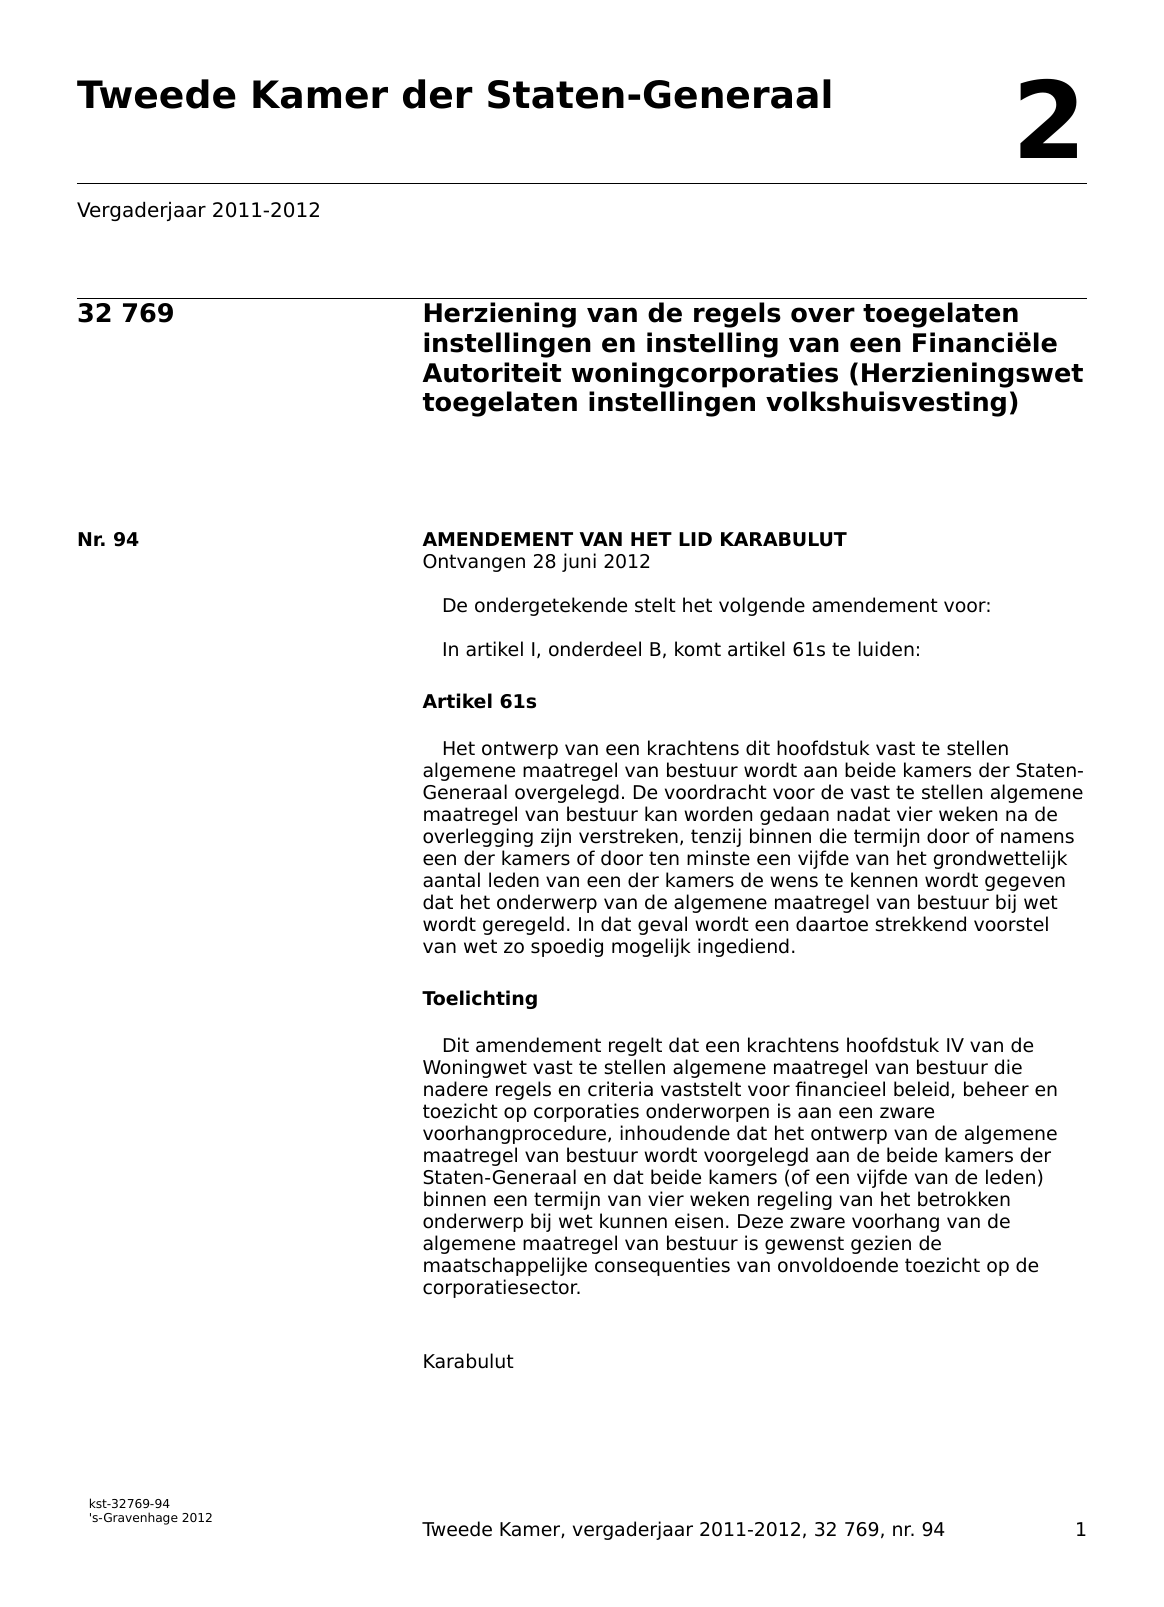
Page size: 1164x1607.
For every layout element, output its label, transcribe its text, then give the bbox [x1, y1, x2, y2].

text 's-Gravenhage 2012 [88, 1511, 323, 1525]
table_header Tweede Kamer der Staten-Generaal [77, 59, 886, 183]
table_cell Vergaderjaar 2011-2012 [77, 184, 1087, 298]
subtitle 32 769 Herziening van de regels over toegelaten instellingen en instelling van een Financiële Autoriteit woningcorporaties (Herzieningswet toegelaten instellingen volkshuisvesting) [77, 299, 1087, 418]
text Ontvangen 28 juni 2012 [422, 551, 1087, 573]
text De ondergetekende stelt het volgende amendement voor: [422, 595, 1087, 617]
text kst-32769-94 [88, 1497, 323, 1511]
subtitle Artikel 61s [422, 691, 1087, 713]
table_header 2 [886, 59, 1087, 183]
text In artikel I, onderdeel B, komt artikel 61s te luiden: [422, 639, 1087, 661]
subtitle Toelichting [422, 988, 1087, 1010]
text Het ontwerp van een krachtens dit hoofdstuk vast te stellen algemene maatregel van bestuur wordt aan beide kamers der Staten-Generaal overgelegd. De voordracht voor de vast te stellen algemene maatregel van bestuur kan worden gedaan nadat vier weken na de overlegging zijn verstreken, tenzij binnen die termijn door of namens een der kamers of door ten minste een vijfde van het grondwettelijk aantal leden van een der kamers de wens te kennen wordt gegeven dat het onderwerp van de algemene maatregel van bestuur bij wet wordt geregeld. In dat geval wordt een daartoe strekkend voorstel van wet zo spoedig mogelijk ingediend. [422, 738, 1087, 958]
subtitle Nr. 94 AMENDEMENT VAN HET LID KARABULUT [77, 529, 1087, 551]
text Dit amendement regelt dat een krachtens hoofdstuk IV van de Woningwet vast te stellen algemene maatregel van bestuur die nadere regels en criteria vaststelt voor financieel beleid, beheer en toezicht op corporaties onderworpen is aan een zware voorhangprocedure, inhoudende dat het ontwerp van de algemene maatregel van bestuur wordt voorgelegd aan de beide kamers der Staten-Generaal en dat beide kamers (of een vijfde van de leden) binnen een termijn van vier weken regeling van het betrokken onderwerp bij wet kunnen eisen. Deze zware voorhang van de algemene maatregel van bestuur is gewenst gezien de maatschappelijke consequenties van onvoldoende toezicht op de corporatiesector. [422, 1035, 1087, 1298]
text Karabulut [422, 1328, 1087, 1372]
